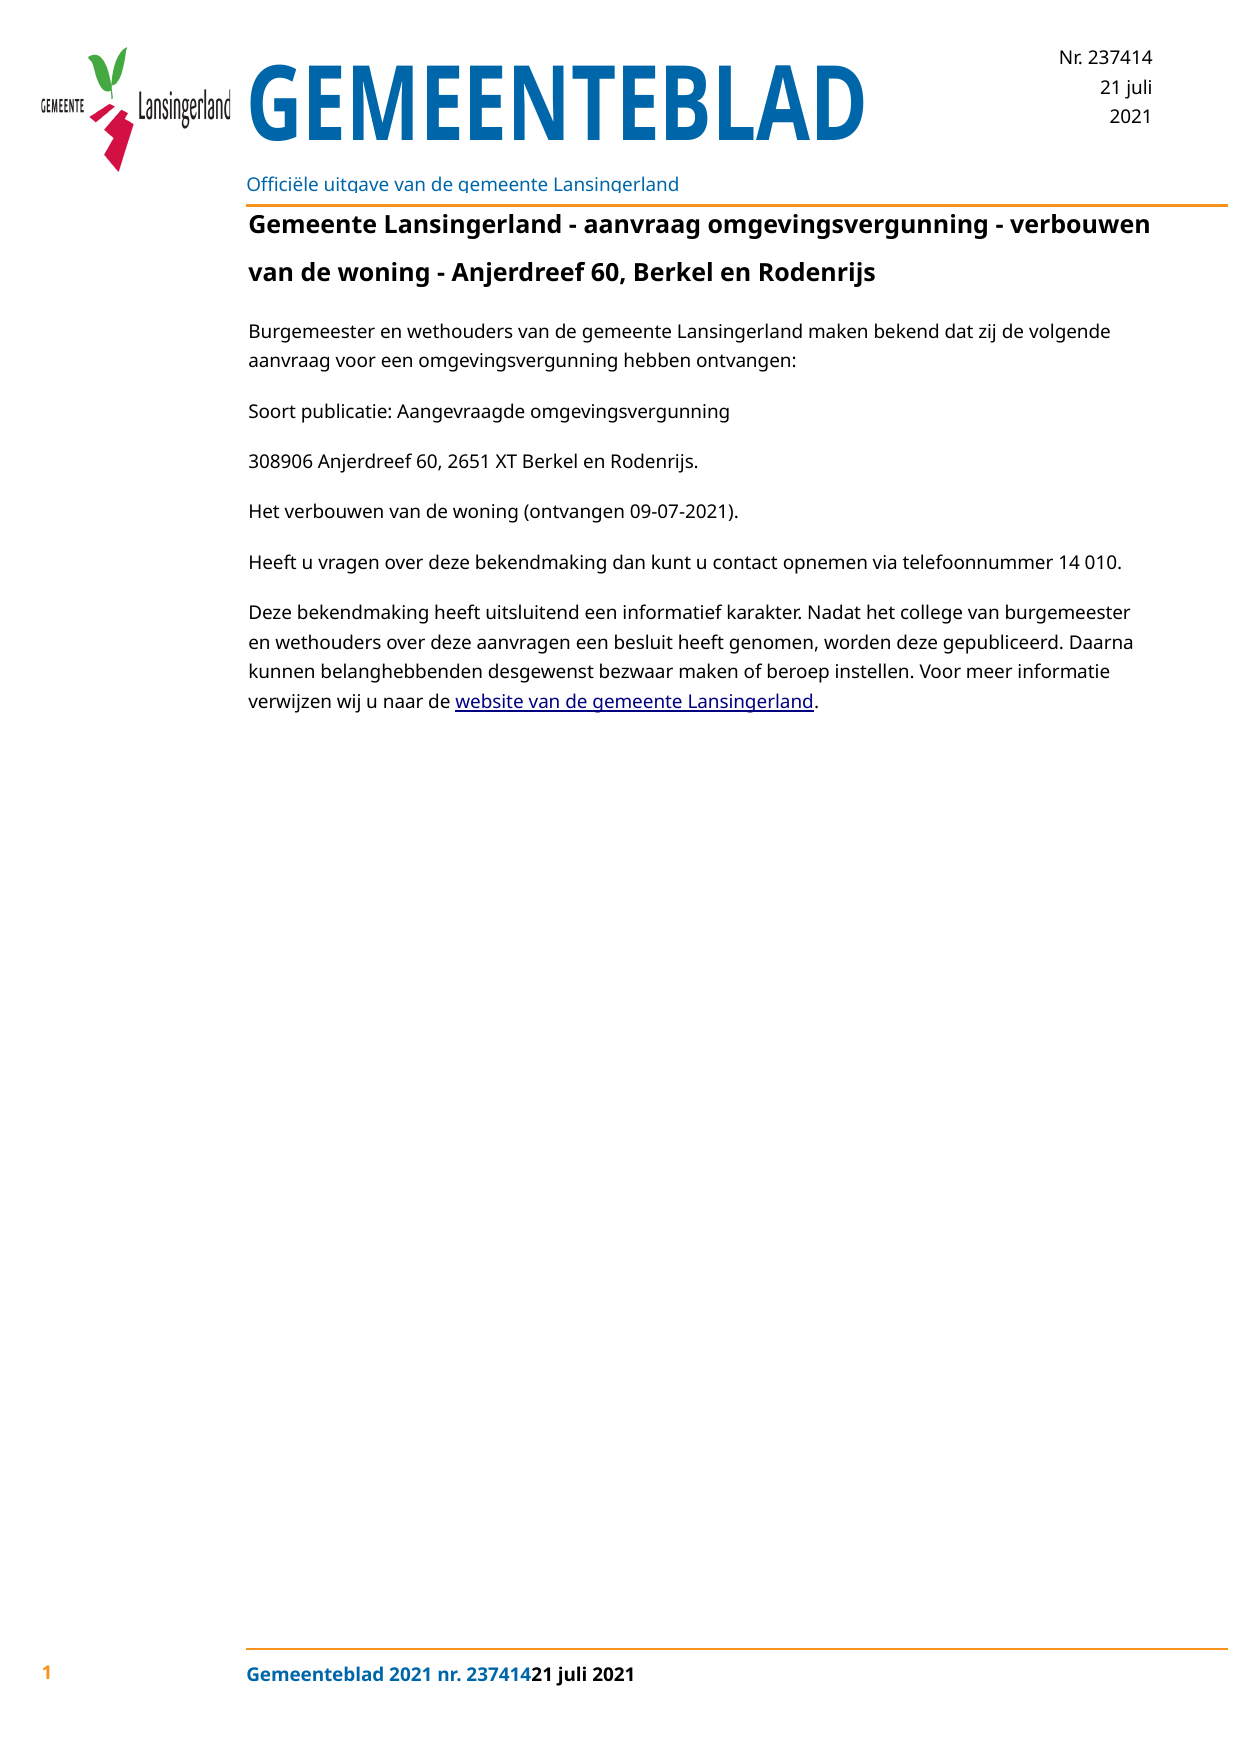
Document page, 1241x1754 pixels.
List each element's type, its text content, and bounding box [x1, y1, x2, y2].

text Het verbouwen van de woning (ontvangen 09-07-2021). [248, 499, 1152, 524]
text Deze bekendmaking heeft uitsluitend een informatief karakter. Nadat het college van burgemeester en wethouders over deze aanvragen een besluit heeft genomen, worden deze gepubliceerd. Daarna kunnen belanghebbenden desgewenst bezwaar maken of beroep instellen. Voor meer informatie verwijzen wij u naar de website van de gemeente Lansingerland. [248, 599, 1152, 714]
text Soort publicatie: Aangevraagde omgevingsvergunning [248, 398, 1152, 424]
text 308906 Anjerdreef 60, 2651 XT Berkel en Rodenrijs. [248, 448, 1152, 474]
text Gemeente Lansingerland - aanvraag omgevingsvergunning - verbouwen van de woning - Anjerdreef 60, Berkel en Rodenrijs [248, 207, 1152, 288]
picture [41, 47, 231, 172]
text Heeft u vragen over deze bekendmaking dan kunt u contact opnemen via telefoonnummer 14 010. [248, 549, 1152, 575]
text Burgemeester en wethouders van de gemeente Lansingerland maken bekend dat zij de volgende aanvraag voor een omgevingsvergunning hebben ontvangen: [248, 318, 1152, 373]
